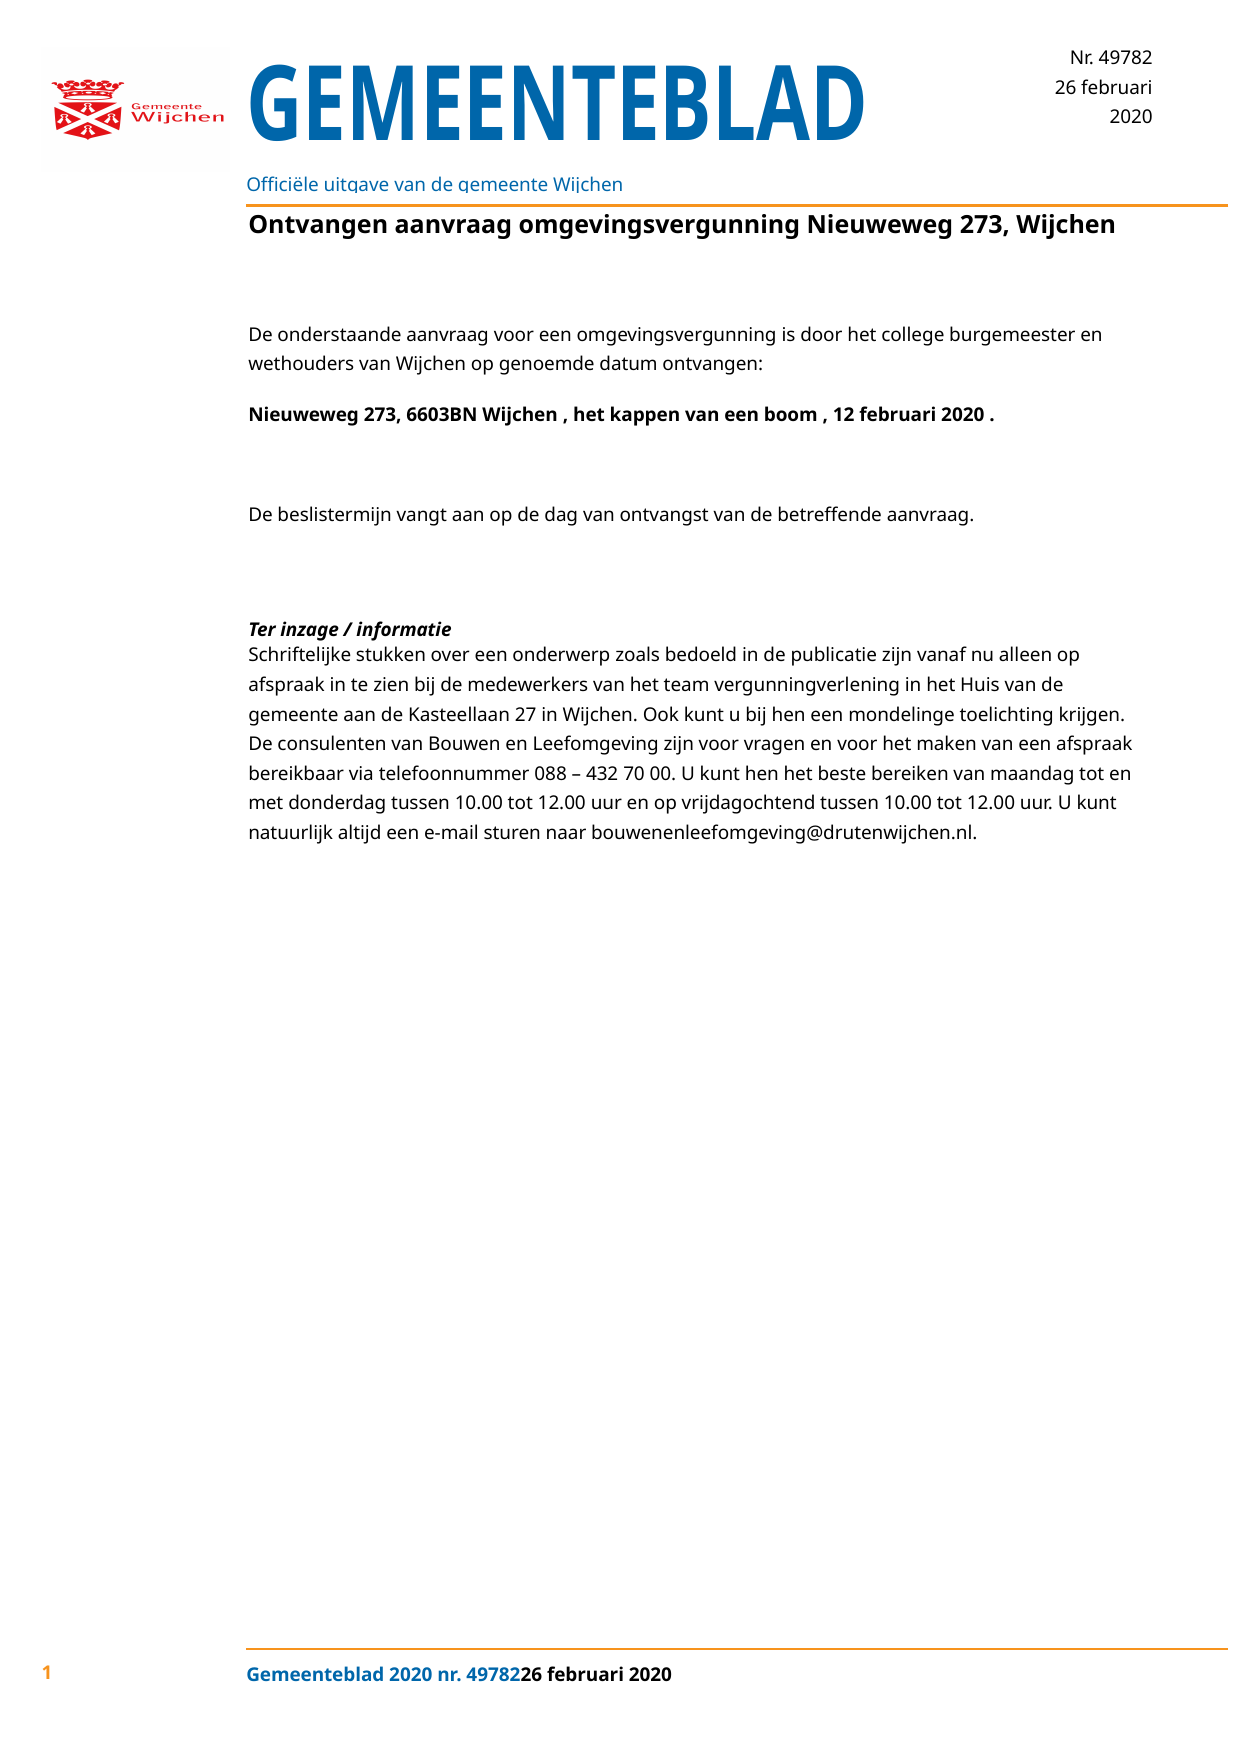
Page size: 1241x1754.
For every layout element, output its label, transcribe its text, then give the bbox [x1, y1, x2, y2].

text Ontvangen aanvraag omgevingsvergunning Nieuweweg 273, Wijchen [248, 207, 1152, 241]
text De beslistermijn vangt aan op de dag van ontvangst van de betreffende aanvraag. [248, 502, 1152, 527]
text Schriftelijke stukken over een onderwerp zoals bedoeld in de publicatie zijn vanaf nu alleen op afspraak in te zien bij de medewerkers van het team vergunningverlening in het Huis van de gemeente aan de Kasteellaan 27 in Wijchen. Ook kunt u bij hen een mondelinge toelichting krijgen. De consulenten van Bouwen en Leefomgeving zijn voor vragen en voor het maken van een afspraak bereikbaar via telefoonnummer 088 – 432 70 00. U kunt hen het beste bereiken van maandag tot en met donderdag tussen 10.00 tot 12.00 uur en op vrijdagochtend tussen 10.00 tot 12.00 uur. U kunt natuurlijk altijd een e-mail sturen naar bouwenenleefomgeving@drutenwijchen.nl. [248, 642, 1152, 845]
picture [41, 47, 231, 172]
text Nieuweweg 273, 6603BN Wijchen , het kappen van een boom , 12 februari 2020 . [248, 401, 1152, 426]
text De onderstaande aanvraag voor een omgevingsvergunning is door het college burgemeester en wethouders van Wijchen op genoemde datum ontvangen: [248, 321, 1152, 376]
text Ter inzage / informatie [248, 616, 1152, 642]
